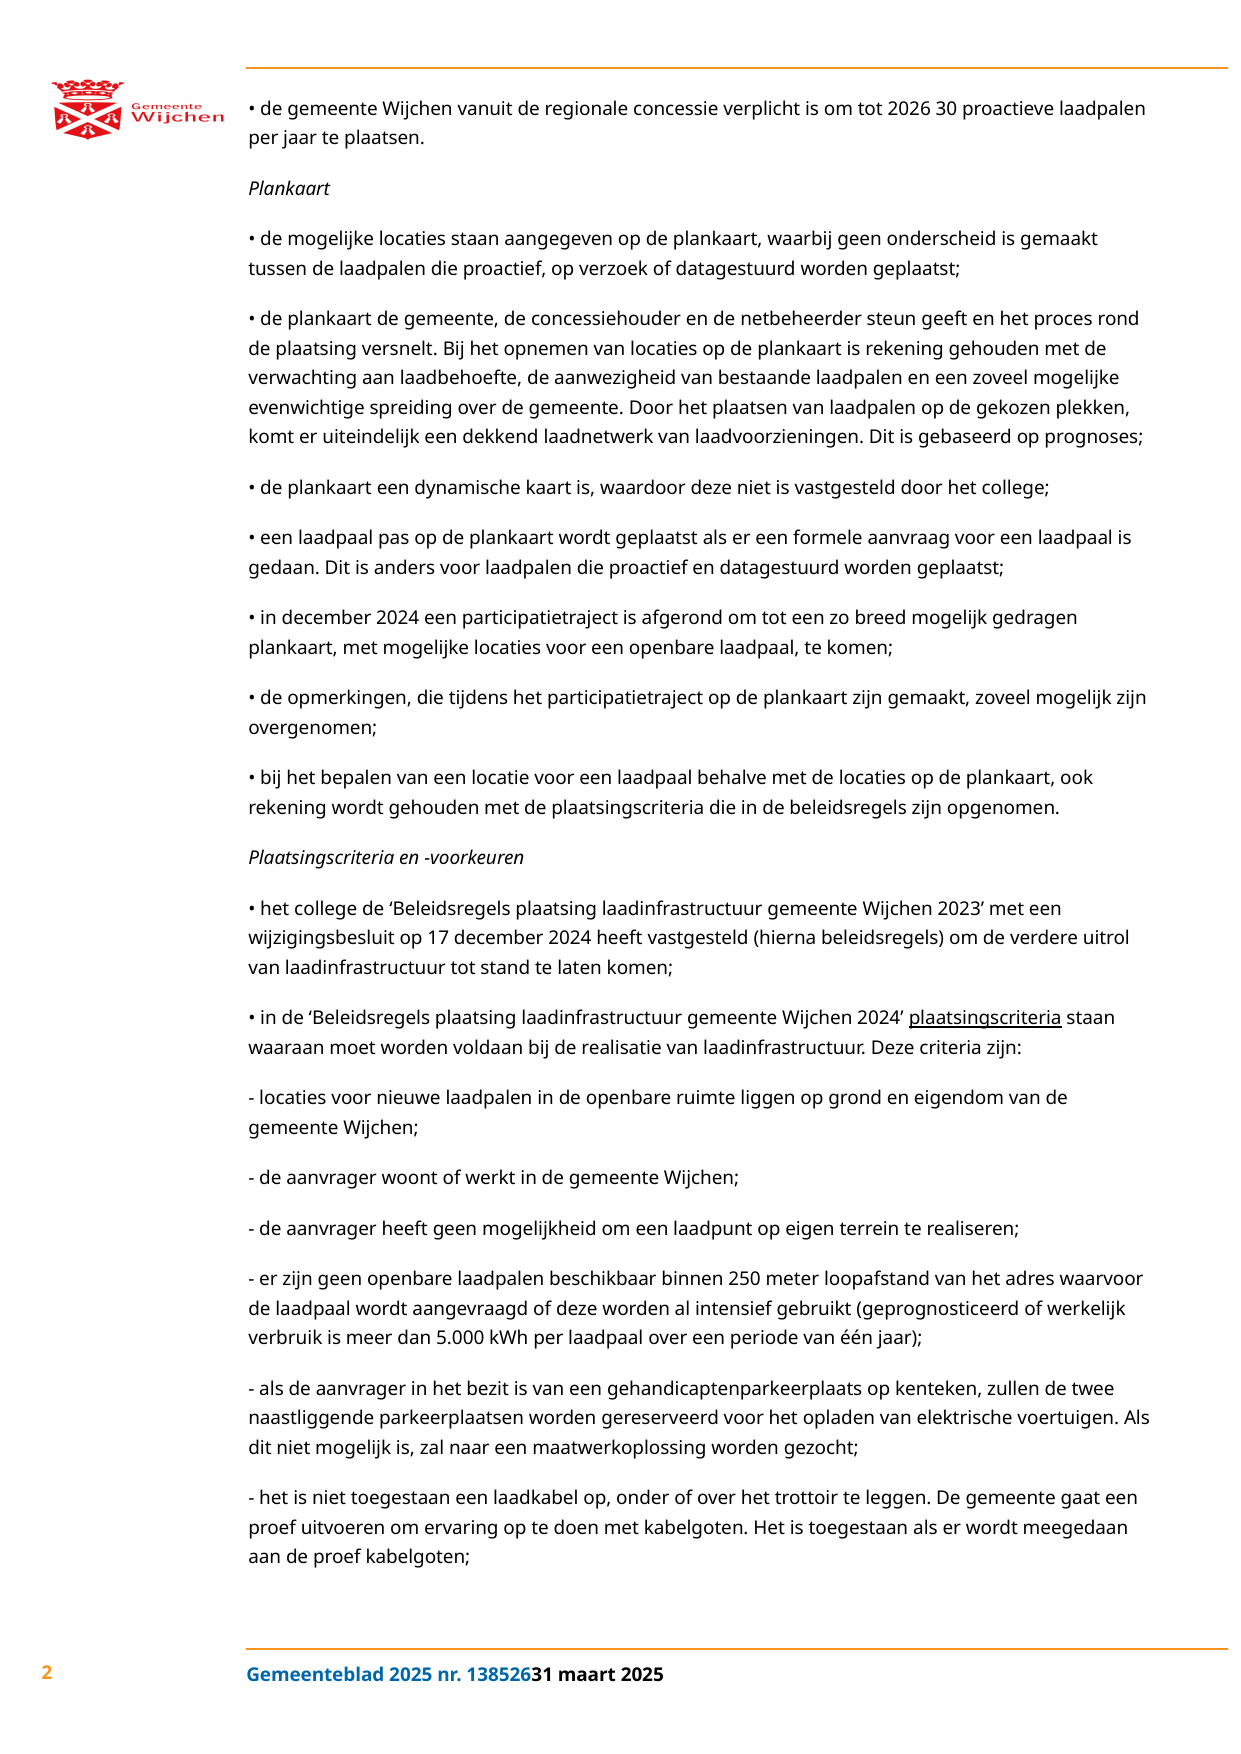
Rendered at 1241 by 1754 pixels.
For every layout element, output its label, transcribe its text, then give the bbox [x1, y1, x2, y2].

text • de opmerkingen, die tijdens het participatietraject op de plankaart zijn gemaakt, zoveel mogelijk zijn overgenomen; [248, 684, 1152, 740]
text - er zijn geen openbare laadpalen beschikbaar binnen 250 meter loopafstand van het adres waarvoor de laadpaal wordt aangevraagd of deze worden al intensief gebruikt (geprognosticeerd of werkelijk verbruik is meer dan 5.000 kWh per laadpaal over een periode van één jaar); [248, 1265, 1152, 1350]
text Plankaart [248, 175, 1152, 201]
text - locaties voor nieuwe laadpalen in de openbare ruimte liggen op grond en eigendom van de gemeente Wijchen; [248, 1084, 1152, 1140]
text - de aanvrager heeft geen mogelijkheid om een laadpunt op eigen terrein te realiseren; [248, 1215, 1152, 1241]
text - de aanvrager woont of werkt in de gemeente Wijchen; [248, 1164, 1152, 1190]
text - het is niet toegestaan een laadkabel op, onder of over het trottoir te leggen. De gemeente gaat een proef uitvoeren om ervaring op te doen met kabelgoten. Het is toegestaan als er wordt meegedaan aan de proef kabelgoten; [248, 1484, 1152, 1569]
text • een laadpaal pas op de plankaart wordt geplaatst als er een formele aanvraag voor een laadpaal is gedaan. Dit is anders voor laadpalen die proactief en datagestuurd worden geplaatst; [248, 524, 1152, 580]
text • de mogelijke locaties staan aangegeven op de plankaart, waarbij geen onderscheid is gemaakt tussen de laadpalen die proactief, op verzoek of datagestuurd worden geplaatst; [248, 225, 1152, 281]
picture [41, 47, 231, 172]
text • de plankaart een dynamische kaart is, waardoor deze niet is vastgesteld door het college; [248, 474, 1152, 500]
text Plaatsingscriteria en -voorkeuren [248, 844, 1152, 870]
text • in de ‘Beleidsregels plaatsing laadinfrastructuur gemeente Wijchen 2024’ plaatsingscriteria staan waaraan moet worden voldaan bij de realisatie van laadinfrastructuur. Deze criteria zijn: [248, 1004, 1152, 1060]
text • in december 2024 een participatietraject is afgerond om tot een zo breed mogelijk gedragen plankaart, met mogelijke locaties voor een openbare laadpaal, te komen; [248, 604, 1152, 660]
text • de plankaart de gemeente, de concessiehouder en de netbeheerder steun geeft en het proces rond de plaatsing versnelt. Bij het opnemen van locaties op de plankaart is rekening gehouden met de verwachting aan laadbehoefte, de aanwezigheid van bestaande laadpalen en een zoveel mogelijke evenwichtige spreiding over de gemeente. Door het plaatsen van laadpalen op de gekozen plekken, komt er uiteindelijk een dekkend laadnetwerk van laadvoorzieningen. Dit is gebaseerd op prognoses; [248, 305, 1152, 449]
text - als de aanvrager in het bezit is van een gehandicaptenparkeerplaats op kenteken, zullen de twee naastliggende parkeerplaatsen worden gereserveerd voor het opladen van elektrische voertuigen. Als dit niet mogelijk is, zal naar een maatwerkoplossing worden gezocht; [248, 1375, 1152, 1460]
text • de gemeente Wijchen vanuit de regionale concessie verplicht is om tot 2026 30 proactieve laadpalen per jaar te plaatsen. [248, 95, 1152, 150]
text • het college de ‘Beleidsregels plaatsing laadinfrastructuur gemeente Wijchen 2023’ met een wijzigingsbesluit op 17 december 2024 heeft vastgesteld (hierna beleidsregels) om de verdere uitrol van laadinfrastructuur tot stand te laten komen; [248, 895, 1152, 980]
text • bij het bepalen van een locatie voor een laadpaal behalve met de locaties op de plankaart, ook rekening wordt gehouden met de plaatsingscriteria die in de beleidsregels zijn opgenomen. [248, 764, 1152, 820]
